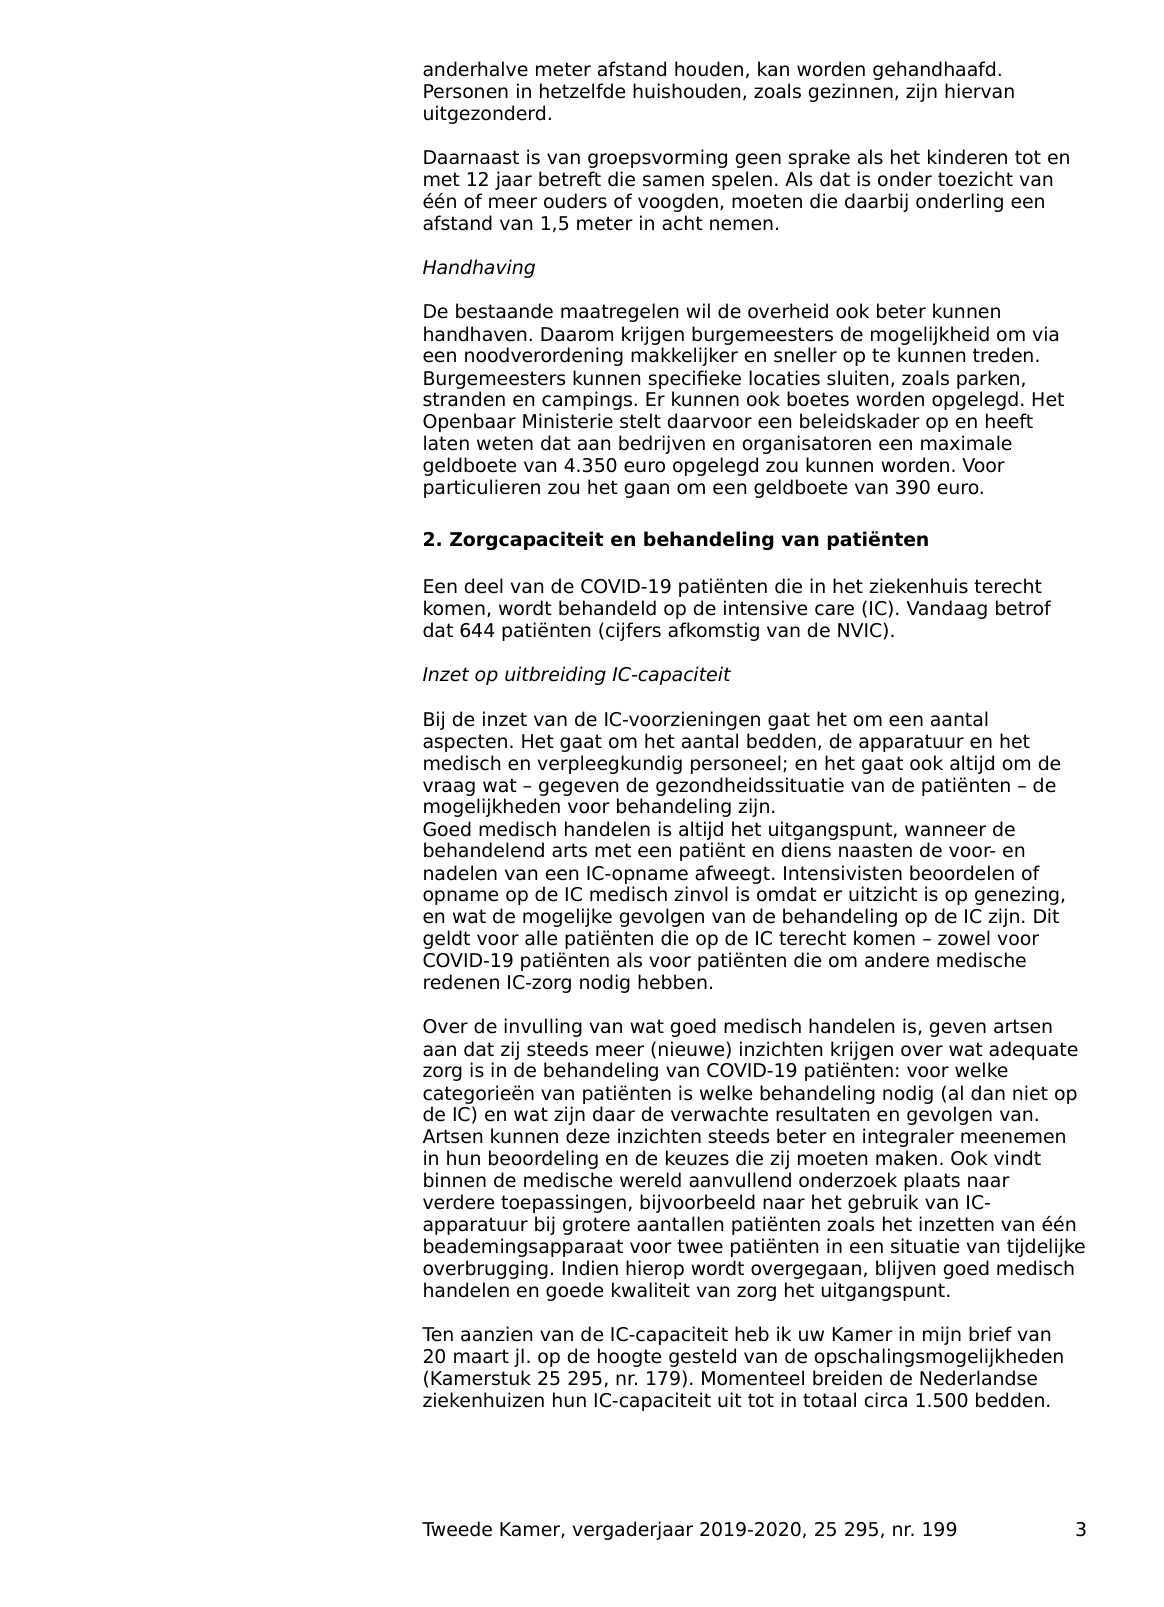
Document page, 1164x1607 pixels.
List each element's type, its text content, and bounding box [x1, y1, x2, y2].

text Bij de inzet van de IC-voorzieningen gaat het om een aantal aspecten. Het gaat om het aantal bedden, de apparatuur en het medisch en verpleegkundig personeel; en het gaat ook altijd om de vraag wat – gegeven de gezondheidssituatie van de patiënten – de mogelijkheden voor behandeling zijn. [422, 708, 1087, 818]
text Een deel van de COVID-19 patiënten die in het ziekenhuis terecht komen, wordt behandeld op de intensive care (IC). Vandaag betrof dat 644 patiënten (cijfers afkomstig van de NVIC). [422, 576, 1087, 642]
subtitle 2. Zorgcapaciteit en behandeling van patiënten [422, 529, 1087, 551]
text De bestaande maatregelen wil de overheid ook beter kunnen handhaven. Daarom krijgen burgemeesters de mogelijkheid om via een noodverordening makkelijker en sneller op te kunnen treden. Burgemeesters kunnen specifieke locaties sluiten, zoals parken, stranden en campings. Er kunnen ook boetes worden opgelegd. Het Openbaar Ministerie stelt daarvoor een beleidskader op en heeft laten weten dat aan bedrijven en organisatoren een maximale geldboete van 4.350 euro opgelegd zou kunnen worden. Voor particulieren zou het gaan om een geldboete van 390 euro. [422, 301, 1087, 499]
subtitle Handhaving [422, 257, 1087, 279]
text Ten aanzien van de IC-capaciteit heb ik uw Kamer in mijn brief van 20 maart jl. op de hoogte gesteld van de opschalingsmogelijkheden (Kamerstuk 25 295, nr. 179). Momenteel breiden de Nederlandse ziekenhuizen hun IC-capaciteit uit tot in totaal circa 1.500 bedden. [422, 1324, 1087, 1412]
subtitle Inzet op uitbreiding IC-capaciteit [422, 664, 1087, 686]
text Daarnaast is van groepsvorming geen sprake als het kinderen tot en met 12 jaar betreft die samen spelen. Als dat is onder toezicht van één of meer ouders of voogden, moeten die daarbij onderling een afstand van 1,5 meter in acht nemen. [422, 147, 1087, 235]
text Over de invulling van wat goed medisch handelen is, geven artsen aan dat zij steeds meer (nieuwe) inzichten krijgen over wat adequate zorg is in de behandeling van COVID-19 patiënten: voor welke categorieën van patiënten is welke behandeling nodig (al dan niet op de IC) en wat zijn daar de verwachte resultaten en gevolgen van. Artsen kunnen deze inzichten steeds beter en integraler meenemen in hun beoordeling en de keuzes die zij moeten maken. Ook vindt binnen de medische wereld aanvullend onderzoek plaats naar verdere toepassingen, bijvoorbeeld naar het gebruik van IC-apparatuur bij grotere aantallen patiënten zoals het inzetten van één beademingsapparaat voor twee patiënten in een situatie van tijdelijke overbrugging. Indien hierop wordt overgegaan, blijven goed medisch handelen en goede kwaliteit van zorg het uitgangspunt. [422, 1016, 1087, 1302]
text anderhalve meter afstand houden, kan worden gehandhaafd. Personen in hetzelfde huishouden, zoals gezinnen, zijn hiervan uitgezonderd. [422, 59, 1087, 125]
text Goed medisch handelen is altijd het uitgangspunt, wanneer de behandelend arts met een patiënt en diens naasten de voor- en nadelen van een IC-opname afweegt. Intensivisten beoordelen of opname op de IC medisch zinvol is omdat er uitzicht is op genezing, en wat de mogelijke gevolgen van de behandeling op de IC zijn. Dit geldt voor alle patiënten die op de IC terecht komen – zowel voor COVID-19 patiënten als voor patiënten die om andere medische redenen IC-zorg nodig hebben. [422, 818, 1087, 994]
